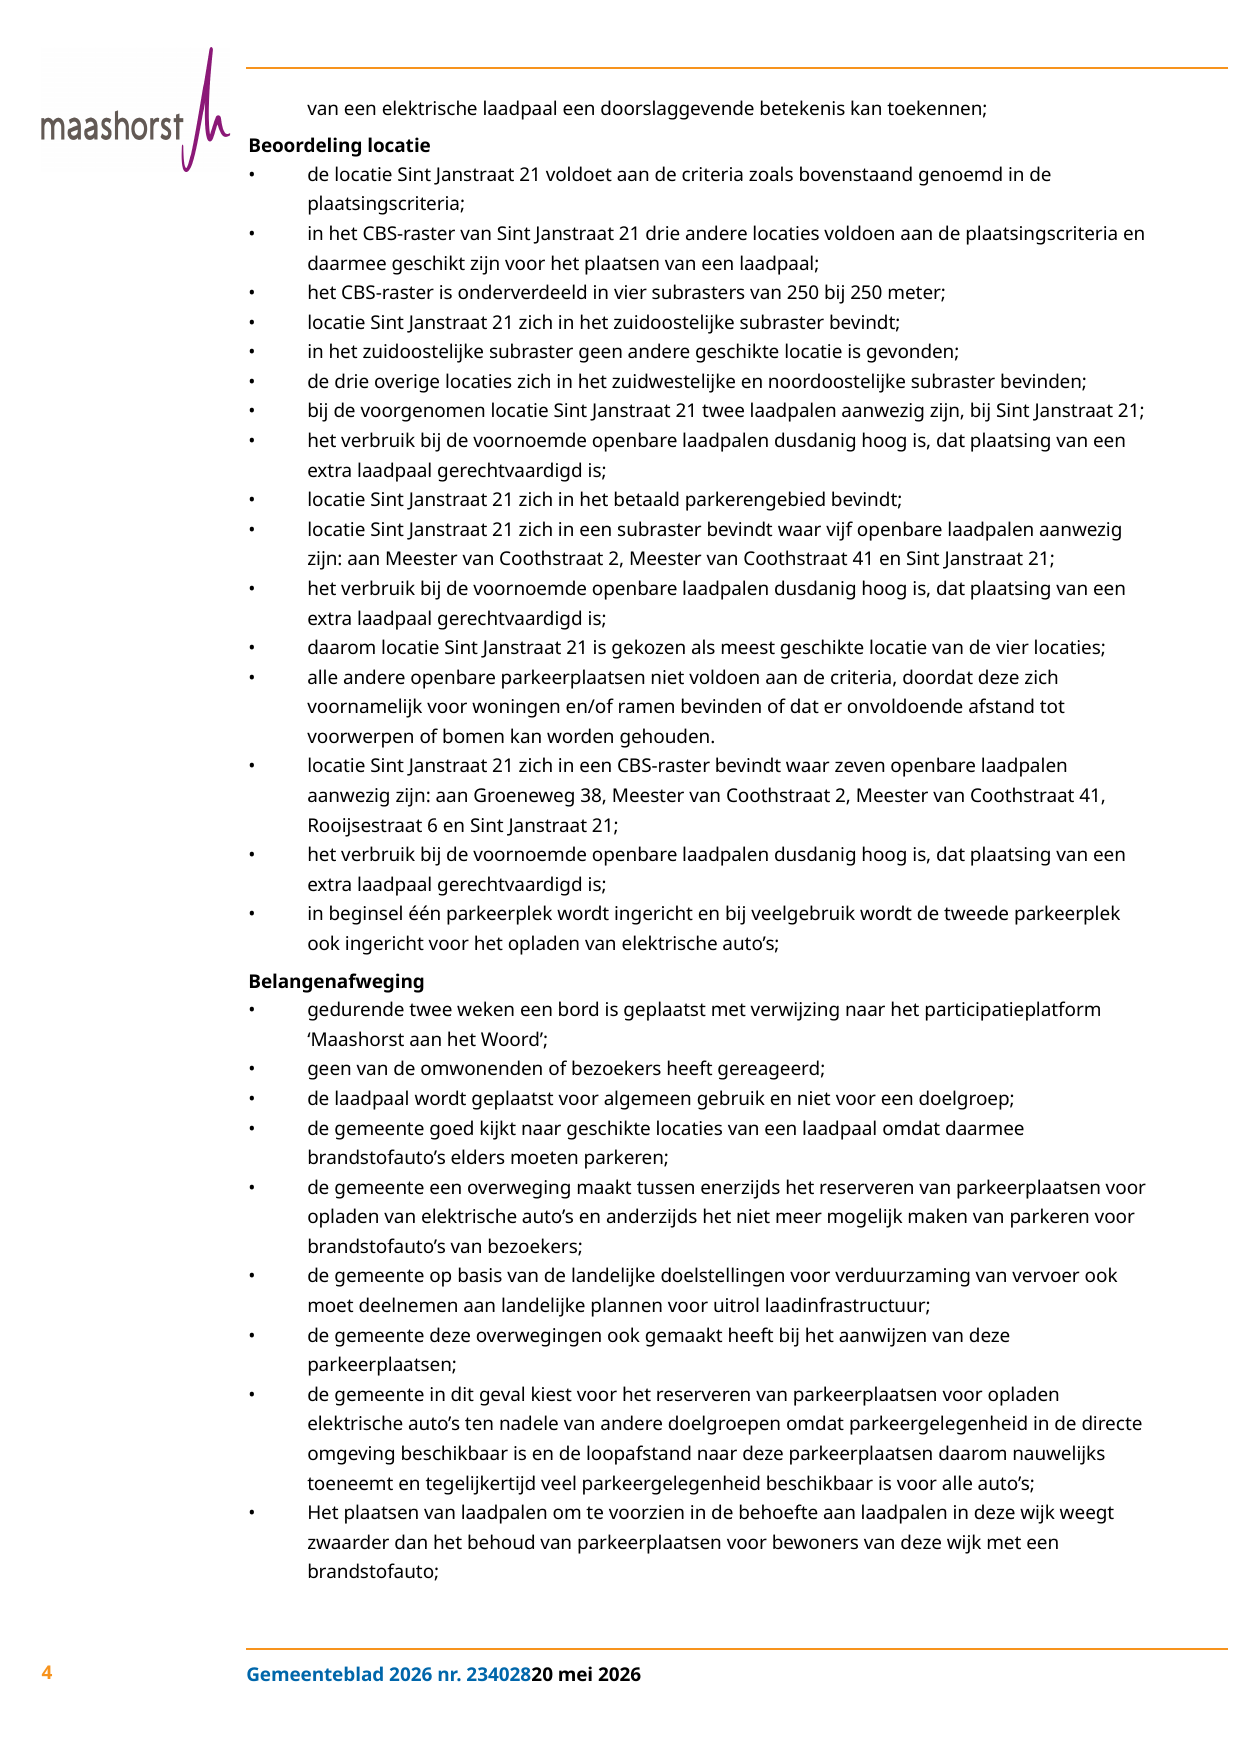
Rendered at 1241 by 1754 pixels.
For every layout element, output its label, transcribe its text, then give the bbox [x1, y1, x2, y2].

list bij de voorgenomen locatie Sint Janstraat 21 twee laadpalen aanwezig zijn, bij Sint Janstraat 21; [248, 398, 1152, 423]
list de gemeente in dit geval kiest voor het reserveren van parkeerplaatsen voor opladen elektrische auto’s ten nadele van andere doelgroepen omdat parkeergelegenheid in de directe omgeving beschikbaar is en de loopafstand naar deze parkeerplaatsen daarom nauwelijks toeneemt en tegelijkertijd veel parkeergelegenheid beschikbaar is voor alle auto’s; [248, 1381, 1152, 1496]
list de gemeente op basis van de landelijke doelstellingen voor verduurzaming van vervoer ook moet deelnemen aan landelijke plannen voor uitrol laadinfrastructuur; [248, 1263, 1152, 1318]
list daarom locatie Sint Janstraat 21 is gekozen als meest geschikte locatie van de vier locaties; [248, 634, 1152, 660]
list het verbruik bij de voornoemde openbare laadpalen dusdanig hoog is, dat plaatsing van een extra laadpaal gerechtvaardigd is; [248, 841, 1152, 897]
list de gemeente goed kijkt naar geschikte locaties van een laadpaal omdat daarmee brandstofauto’s elders moeten parkeren; [248, 1115, 1152, 1170]
list de gemeente deze overwegingen ook gemaakt heeft bij het aanwijzen van deze parkeerplaatsen; [248, 1322, 1152, 1377]
list Het plaatsen van laadpalen om te voorzien in de behoefte aan laadpalen in deze wijk weegt zwaarder dan het behoud van parkeerplaatsen voor bewoners van deze wijk met een brandstofauto; [248, 1499, 1152, 1584]
list gedurende twee weken een bord is geplaatst met verwijzing naar het participatieplatform ‘Maashorst aan het Woord’; [248, 996, 1152, 1052]
list van een elektrische laadpaal een doorslaggevende betekenis kan toekennen; [248, 95, 1152, 121]
list locatie Sint Janstraat 21 zich in het betaald parkerengebied bevindt; [248, 486, 1152, 512]
list het CBS-raster is onderverdeeld in vier subrasters van 250 bij 250 meter; [248, 279, 1152, 305]
list het verbruik bij de voornoemde openbare laadpalen dusdanig hoog is, dat plaatsing van een extra laadpaal gerechtvaardigd is; [248, 575, 1152, 631]
list locatie Sint Janstraat 21 zich in een CBS-raster bevindt waar zeven openbare laadpalen aanwezig zijn: aan Groeneweg 38, Meester van Coothstraat 2, Meester van Coothstraat 41, Rooijsestraat 6 en Sint Janstraat 21; [248, 753, 1152, 838]
list het verbruik bij de voornoemde openbare laadpalen dusdanig hoog is, dat plaatsing van een extra laadpaal gerechtvaardigd is; [248, 427, 1152, 483]
list de drie overige locaties zich in het zuidwestelijke en noordoostelijke subraster bevinden; [248, 368, 1152, 394]
list de locatie Sint Janstraat 21 voldoet aan de criteria zoals bovenstaand genoemd in de plaatsingscriteria; [248, 161, 1152, 216]
list de laadpaal wordt geplaatst voor algemeen gebruik en niet voor een doelgroep; [248, 1085, 1152, 1111]
text Belangenafweging [248, 968, 1152, 994]
picture [41, 47, 231, 172]
list alle andere openbare parkeerplaatsen niet voldoen aan de criteria, doordat deze zich voornamelijk voor woningen en/of ramen bevinden of dat er onvoldoende afstand tot voorwerpen of bomen kan worden gehouden. [248, 664, 1152, 749]
list locatie Sint Janstraat 21 zich in een subraster bevindt waar vijf openbare laadpalen aanwezig zijn: aan Meester van Coothstraat 2, Meester van Coothstraat 41 en Sint Janstraat 21; [248, 516, 1152, 571]
list locatie Sint Janstraat 21 zich in het zuidoostelijke subraster bevindt; [248, 309, 1152, 335]
list geen van de omwonenden of bezoekers heeft gereageerd; [248, 1056, 1152, 1081]
list in beginsel één parkeerplek wordt ingericht en bij veelgebruik wordt de tweede parkeerplek ook ingericht voor het opladen van elektrische auto’s; [248, 901, 1152, 956]
list de gemeente een overweging maakt tussen enerzijds het reserveren van parkeerplaatsen voor opladen van elektrische auto’s en anderzijds het niet meer mogelijk maken van parkeren voor brandstofauto’s van bezoekers; [248, 1174, 1152, 1259]
list in het CBS-raster van Sint Janstraat 21 drie andere locaties voldoen aan de plaatsingscriteria en daarmee geschikt zijn voor het plaatsen van een laadpaal; [248, 220, 1152, 276]
list in het zuidoostelijke subraster geen andere geschikte locatie is gevonden; [248, 338, 1152, 364]
text Beoordeling locatie [248, 133, 1152, 158]
